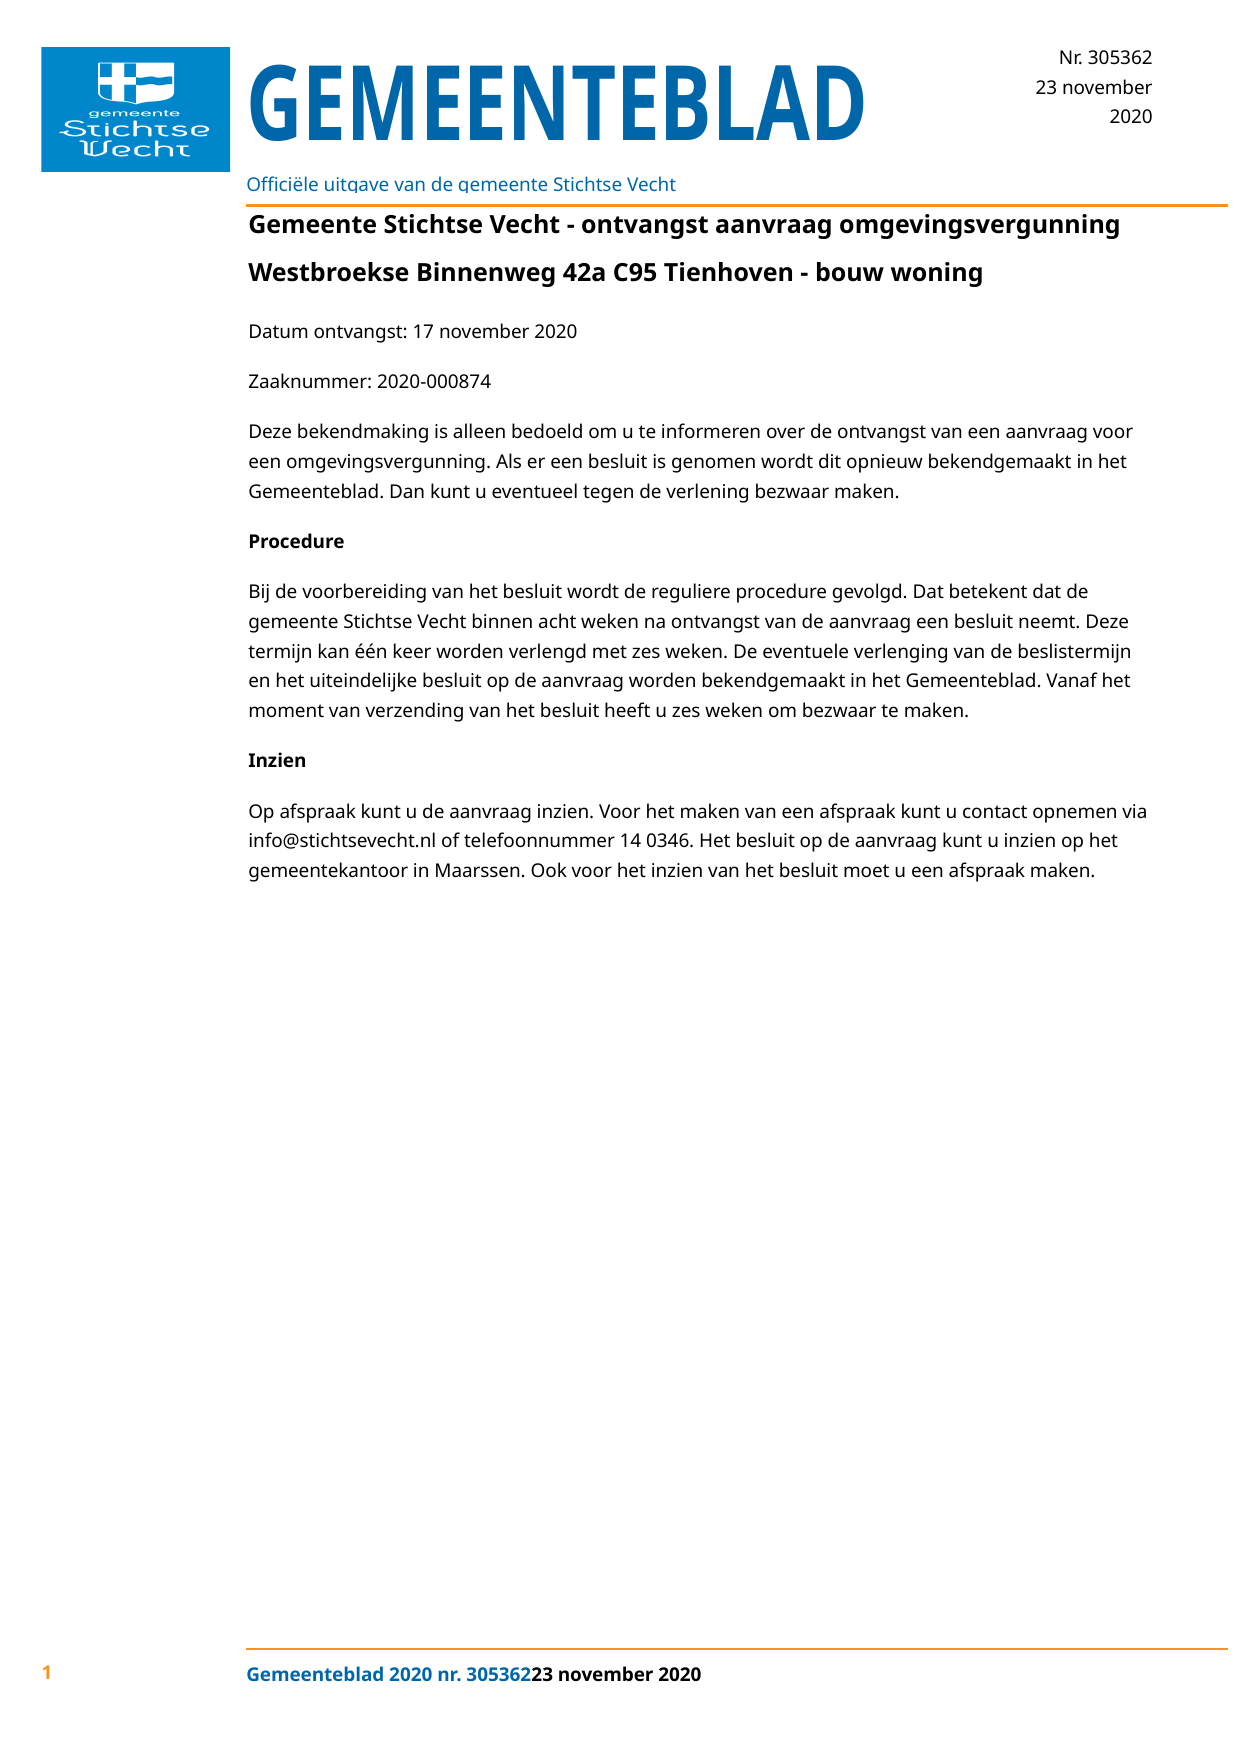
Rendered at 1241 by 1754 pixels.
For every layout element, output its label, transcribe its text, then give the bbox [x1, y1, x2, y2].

text Op afspraak kunt u de aanvraag inzien. Voor het maken van een afspraak kunt u contact opnemen via info@stichtsevecht.nl of telefoonnummer 14 0346. Het besluit op de aanvraag kunt u inzien op het gemeentekantoor in Maarssen. Ook voor het inzien van het besluit moet u een afspraak maken. [248, 798, 1152, 883]
picture [99, 63, 135, 101]
text Zaaknummer: 2020-000874 [248, 368, 1152, 394]
text Inzien [248, 747, 1152, 773]
text Datum ontvangst: 17 november 2020 [248, 318, 1152, 344]
picture [137, 63, 174, 103]
text Gemeente Stichtse Vecht - ontvangst aanvraag omgevingsvergunning Westbroekse Binnenweg 42a C95 Tienhoven - bouw woning [248, 207, 1152, 288]
text Bij de voorbereiding van het besluit wordt de reguliere procedure gevolgd. Dat betekent dat de gemeente Stichtse Vecht binnen acht weken na ontvangst van de aanvraag een besluit neemt. Deze termijn kan één keer worden verlengd met zes weken. De eventuele verlenging van de beslistermijn en het uiteindelijke besluit op de aanvraag worden bekendgemaakt in het Gemeenteblad. Vanaf het moment van verzending van het besluit heeft u zes weken om bezwaar te maken. [248, 579, 1152, 723]
text Deze bekendmaking is alleen bedoeld om u te informeren over de ontvangst van een aanvraag voor een omgevingsvergunning. Als er een besluit is genomen wordt dit opnieuw bekendgemaakt in het Gemeenteblad. Dan kunt u eventueel tegen de verlening bezwaar maken. [248, 419, 1152, 504]
text Procedure [248, 528, 1152, 554]
